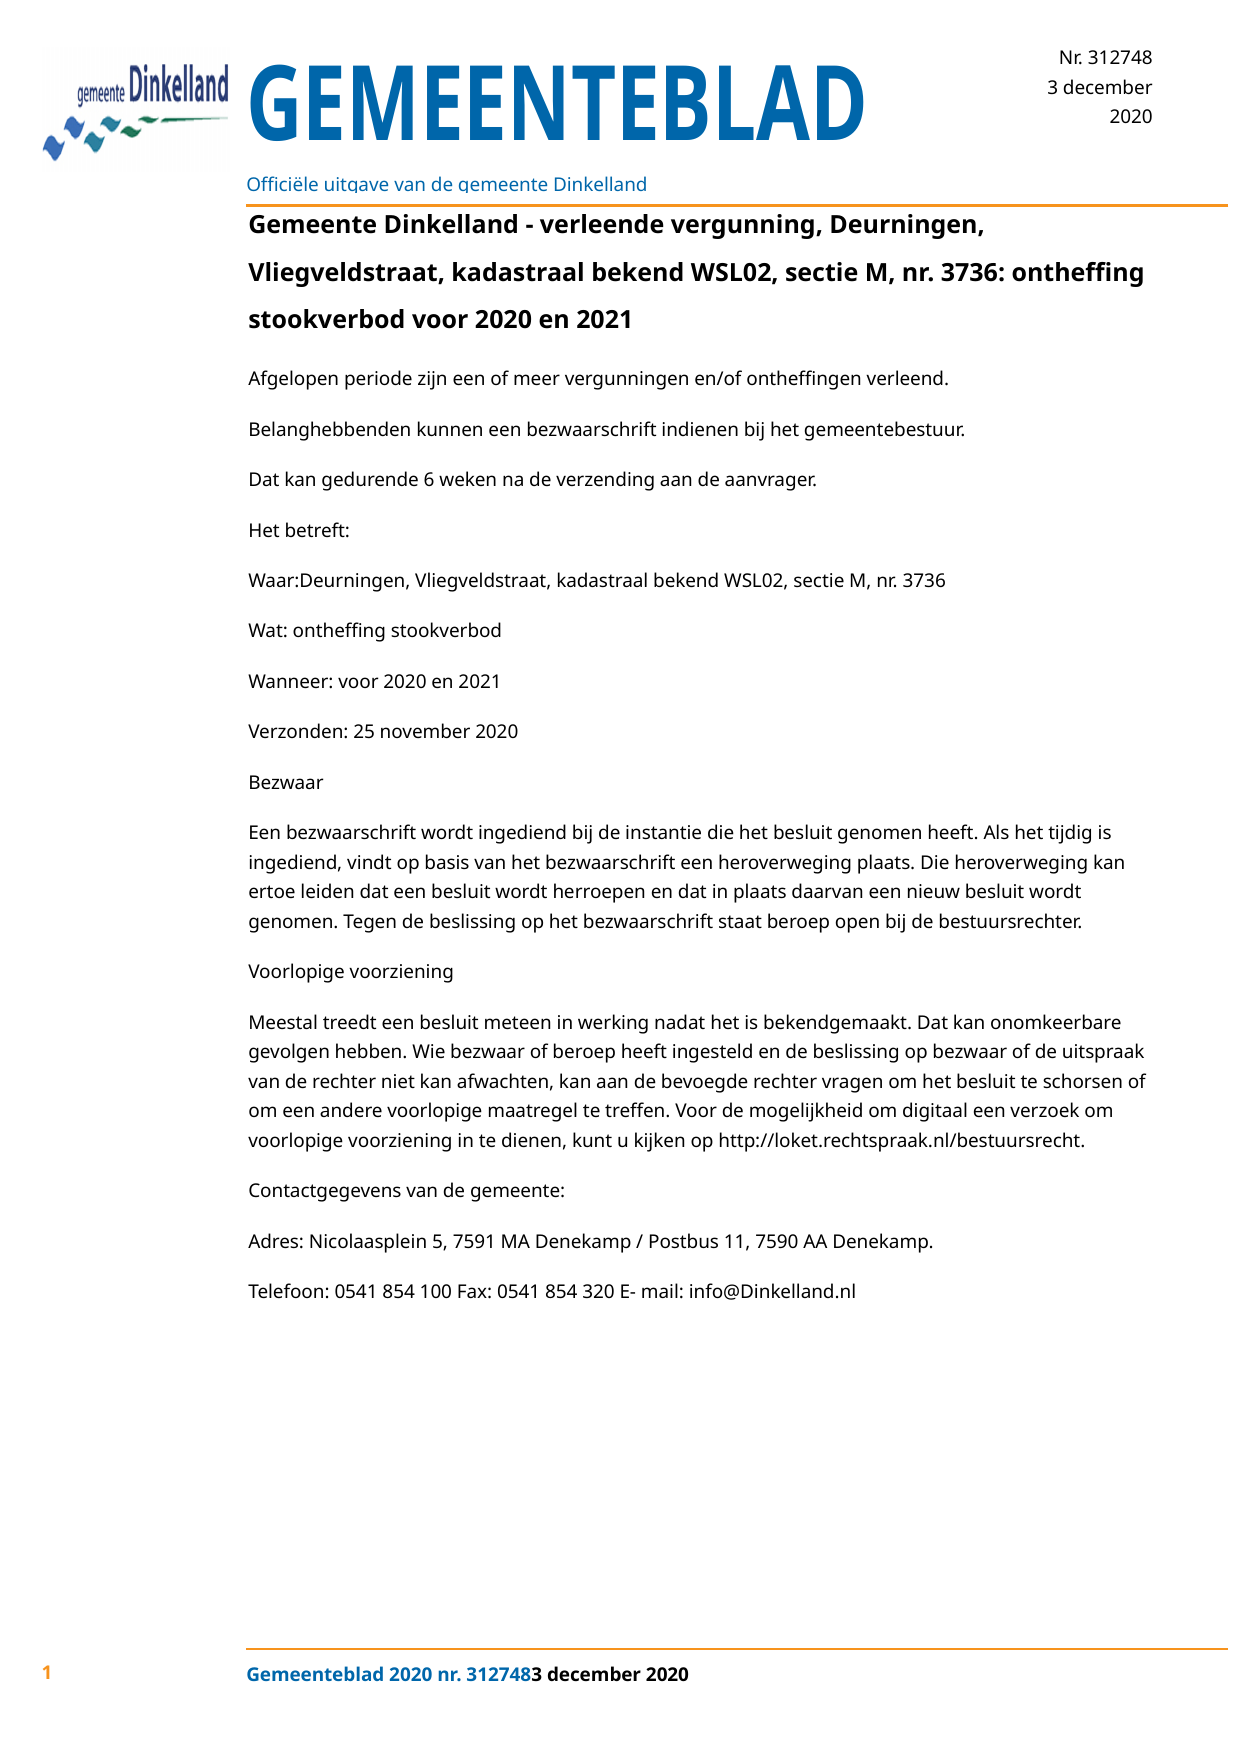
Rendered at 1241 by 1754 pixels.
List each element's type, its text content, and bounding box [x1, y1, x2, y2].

text Adres: Nicolaasplein 5, 7591 MA Denekamp / Postbus 11, 7590 AA Denekamp. [248, 1228, 1152, 1254]
text Wat: ontheffing stookverbod [248, 618, 1152, 643]
text Een bezwaarschrift wordt ingediend bij de instantie die het besluit genomen heeft. Als het tijdig is ingediend, vindt op basis van het bezwaarschrift een heroverweging plaats. Die heroverweging kan ertoe leiden dat een besluit wordt herroepen en dat in plaats daarvan een nieuw besluit wordt genomen. Tegen de beslissing op het bezwaarschrift staat beroep open bij de bestuursrechter. [248, 819, 1152, 934]
text Belanghebbenden kunnen een bezwaarschrift indienen bij het gemeentebestuur. [248, 416, 1152, 442]
picture [41, 47, 231, 172]
text Telefoon: 0541 854 100 Fax: 0541 854 320 E- mail: info@Dinkelland.nl [248, 1278, 1152, 1304]
text Dat kan gedurende 6 weken na de verzending aan de aanvrager. [248, 466, 1152, 492]
text Verzonden: 25 november 2020 [248, 718, 1152, 744]
text Gemeente Dinkelland - verleende vergunning, Deurningen, Vliegveldstraat, kadastraal bekend WSL02, sectie M, nr. 3736: ontheffing stookverbod voor 2020 en 2021 [248, 207, 1152, 336]
text Voorlopige voorziening [248, 958, 1152, 984]
text Waar:Deurningen, Vliegveldstraat, kadastraal bekend WSL02, sectie M, nr. 3736 [248, 567, 1152, 593]
text Afgelopen periode zijn een of meer vergunningen en/of ontheffingen verleend. [248, 366, 1152, 391]
text Contactgegevens van de gemeente: [248, 1178, 1152, 1203]
text Bezwaar [248, 769, 1152, 794]
text Het betreft: [248, 517, 1152, 542]
text Meestal treedt een besluit meteen in werking nadat het is bekendgemaakt. Dat kan onomkeerbare gevolgen hebben. Wie bezwaar of beroep heeft ingesteld en de beslissing op bezwaar of de uitspraak van de rechter niet kan afwachten, kan aan de bevoegde rechter vragen om het besluit te schorsen of om een andere voorlopige maatregel te treffen. Voor de mogelijkheid om digitaal een verzoek om voorlopige voorziening in te dienen, kunt u kijken op http://loket.rechtspraak.nl/bestuursrecht. [248, 1009, 1152, 1153]
text Wanneer: voor 2020 en 2021 [248, 668, 1152, 694]
